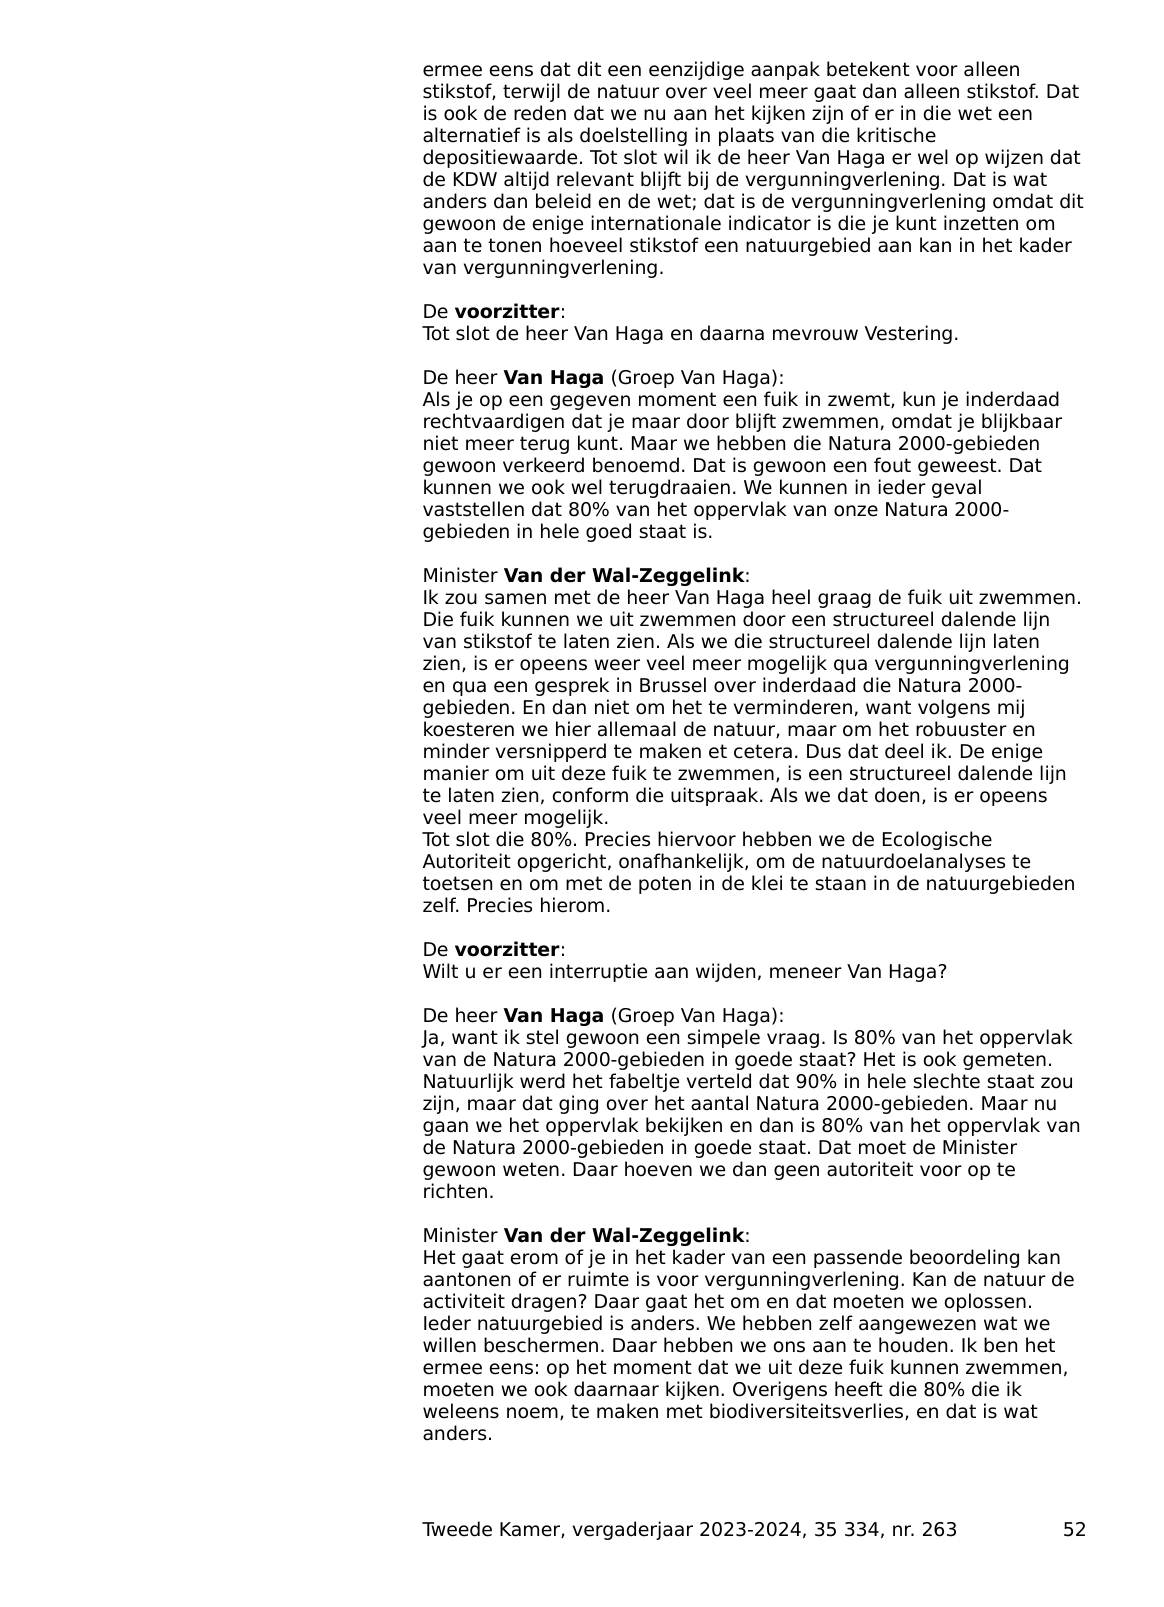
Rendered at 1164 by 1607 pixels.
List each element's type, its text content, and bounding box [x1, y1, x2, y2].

text Het gaat erom of je in het kader van een passende beoordeling kan aantonen of er ruimte is voor vergunningverlening. Kan de natuur de activiteit dragen? Daar gaat het om en dat moeten we oplossen. Ieder natuurgebied is anders. We hebben zelf aangewezen wat we willen beschermen. Daar hebben we ons aan te houden. Ik ben het ermee eens: op het moment dat we uit deze fuik kunnen zwemmen, moeten we ook daarnaar kijken. Overigens heeft die 80% die ik weleens noem, te maken met biodiversiteitsverlies, en dat is wat anders. [422, 1247, 1087, 1445]
text De voorzitter: [422, 301, 1087, 323]
text Als je op een gegeven moment een fuik in zwemt, kun je inderdaad rechtvaardigen dat je maar door blijft zwemmen, omdat je blijkbaar niet meer terug kunt. Maar we hebben die Natura 2000-gebieden gewoon verkeerd benoemd. Dat is gewoon een fout geweest. Dat kunnen we ook wel terugdraaien. We kunnen in ieder geval vaststellen dat 80% van het oppervlak van onze Natura 2000-gebieden in hele goed staat is. [422, 389, 1087, 543]
text De voorzitter: [422, 939, 1087, 961]
text Minister Van der Wal-Zeggelink: [422, 1225, 1087, 1247]
text De heer Van Haga (Groep Van Haga): [422, 1005, 1087, 1027]
text Minister Van der Wal-Zeggelink: [422, 565, 1087, 587]
text Tot slot de heer Van Haga en daarna mevrouw Vestering. [422, 323, 1087, 345]
text Wilt u er een interruptie aan wijden, meneer Van Haga? [422, 961, 1087, 983]
text De heer Van Haga (Groep Van Haga): [422, 367, 1087, 389]
text ermee eens dat dit een eenzijdige aanpak betekent voor alleen stikstof, terwijl de natuur over veel meer gaat dan alleen stikstof. Dat is ook de reden dat we nu aan het kijken zijn of er in die wet een alternatief is als doelstelling in plaats van die kritische depositiewaarde. Tot slot wil ik de heer Van Haga er wel op wijzen dat de KDW altijd relevant blijft bij de vergunningverlening. Dat is wat anders dan beleid en de wet; dat is de vergunningverlening omdat dit gewoon de enige internationale indicator is die je kunt inzetten om aan te tonen hoeveel stikstof een natuurgebied aan kan in het kader van vergunningverlening. [422, 59, 1087, 279]
text Ik zou samen met de heer Van Haga heel graag de fuik uit zwemmen. Die fuik kunnen we uit zwemmen door een structureel dalende lijn van stikstof te laten zien. Als we die structureel dalende lijn laten zien, is er opeens weer veel meer mogelijk qua vergunningverlening en qua een gesprek in Brussel over inderdaad die Natura 2000-gebieden. En dan niet om het te verminderen, want volgens mij koesteren we hier allemaal de natuur, maar om het robuuster en minder versnipperd te maken et cetera. Dus dat deel ik. De enige manier om uit deze fuik te zwemmen, is een structureel dalende lijn te laten zien, conform die uitspraak. Als we dat doen, is er opeens veel meer mogelijk. [422, 587, 1087, 829]
text Tot slot die 80%. Precies hiervoor hebben we de Ecologische Autoriteit opgericht, onafhankelijk, om de natuurdoelanalyses te toetsen en om met de poten in de klei te staan in de natuurgebieden zelf. Precies hierom. [422, 829, 1087, 917]
text Ja, want ik stel gewoon een simpele vraag. Is 80% van het oppervlak van de Natura 2000-gebieden in goede staat? Het is ook gemeten. Natuurlijk werd het fabeltje verteld dat 90% in hele slechte staat zou zijn, maar dat ging over het aantal Natura 2000-gebieden. Maar nu gaan we het oppervlak bekijken en dan is 80% van het oppervlak van de Natura 2000-gebieden in goede staat. Dat moet de Minister gewoon weten. Daar hoeven we dan geen autoriteit voor op te richten. [422, 1027, 1087, 1203]
